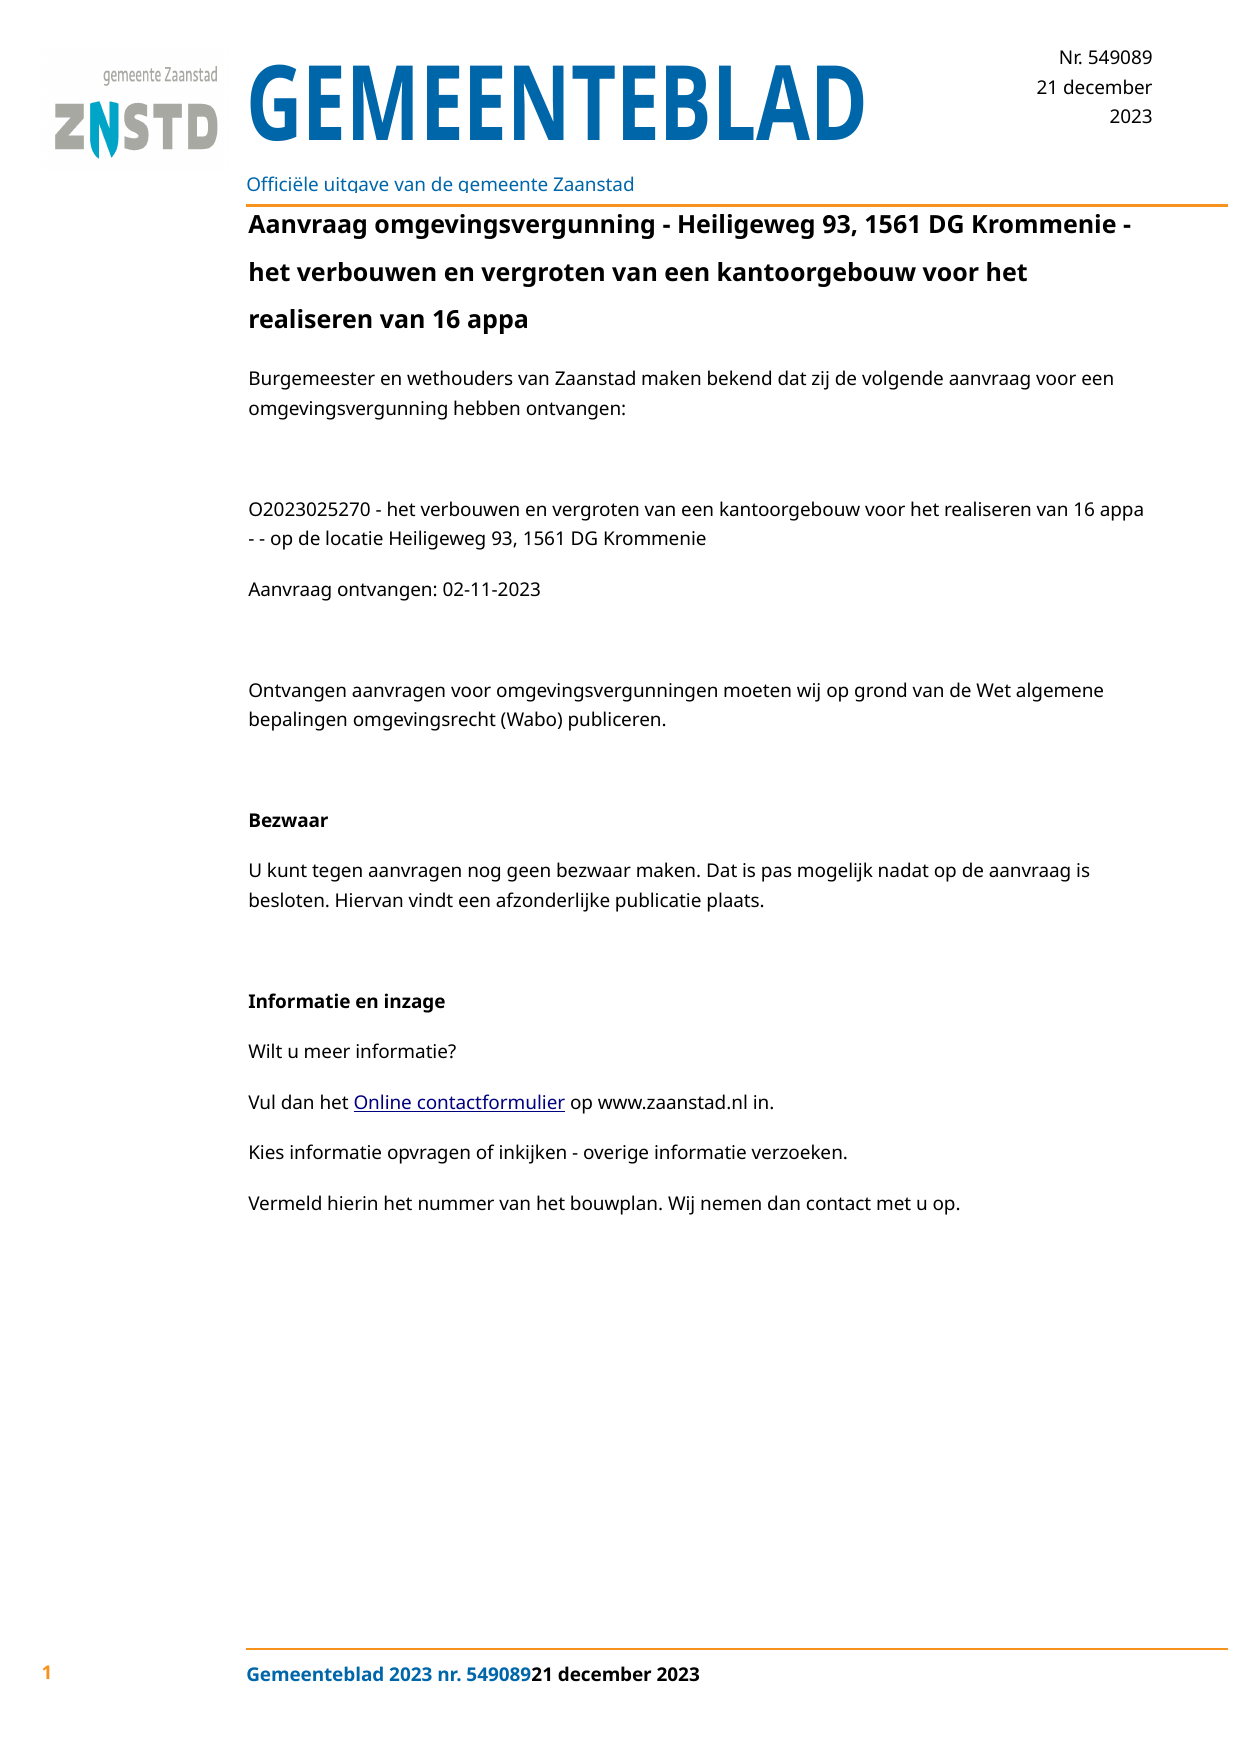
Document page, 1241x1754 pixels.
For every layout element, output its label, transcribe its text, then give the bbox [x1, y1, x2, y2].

text O2023025270 - het verbouwen en vergroten van een kantoorgebouw voor het realiseren van 16 appa - - op de locatie Heiligeweg 93, 1561 DG Krommenie [248, 496, 1152, 551]
text Vul dan het Online contactformulier op www.zaanstad.nl in. [248, 1089, 1152, 1114]
text Wilt u meer informatie? [248, 1038, 1152, 1064]
text Aanvraag omgevingsvergunning - Heiligeweg 93, 1561 DG Krommenie - het verbouwen en vergroten van een kantoorgebouw voor het realiseren van 16 appa [248, 207, 1152, 336]
text Vermeld hierin het nummer van het bouwplan. Wij nemen dan contact met u op. [248, 1190, 1152, 1215]
text Kies informatie opvragen of inkijken - overige informatie verzoeken. [248, 1139, 1152, 1165]
picture [41, 47, 231, 172]
text Bezwaar [248, 807, 1152, 833]
text U kunt tegen aanvragen nog geen bezwaar maken. Dat is pas mogelijk nadat op de aanvraag is besloten. Hiervan vindt een afzonderlijke publicatie plaats. [248, 858, 1152, 913]
text Ontvangen aanvragen voor omgevingsvergunningen moeten wij op grond van de Wet algemene bepalingen omgevingsrecht (Wabo) publiceren. [248, 677, 1152, 732]
text Aanvraag ontvangen: 02-11-2023 [248, 576, 1152, 602]
text Informatie en inzage [248, 988, 1152, 1014]
text Burgemeester en wethouders van Zaanstad maken bekend dat zij de volgende aanvraag voor een omgevingsvergunning hebben ontvangen: [248, 366, 1152, 421]
